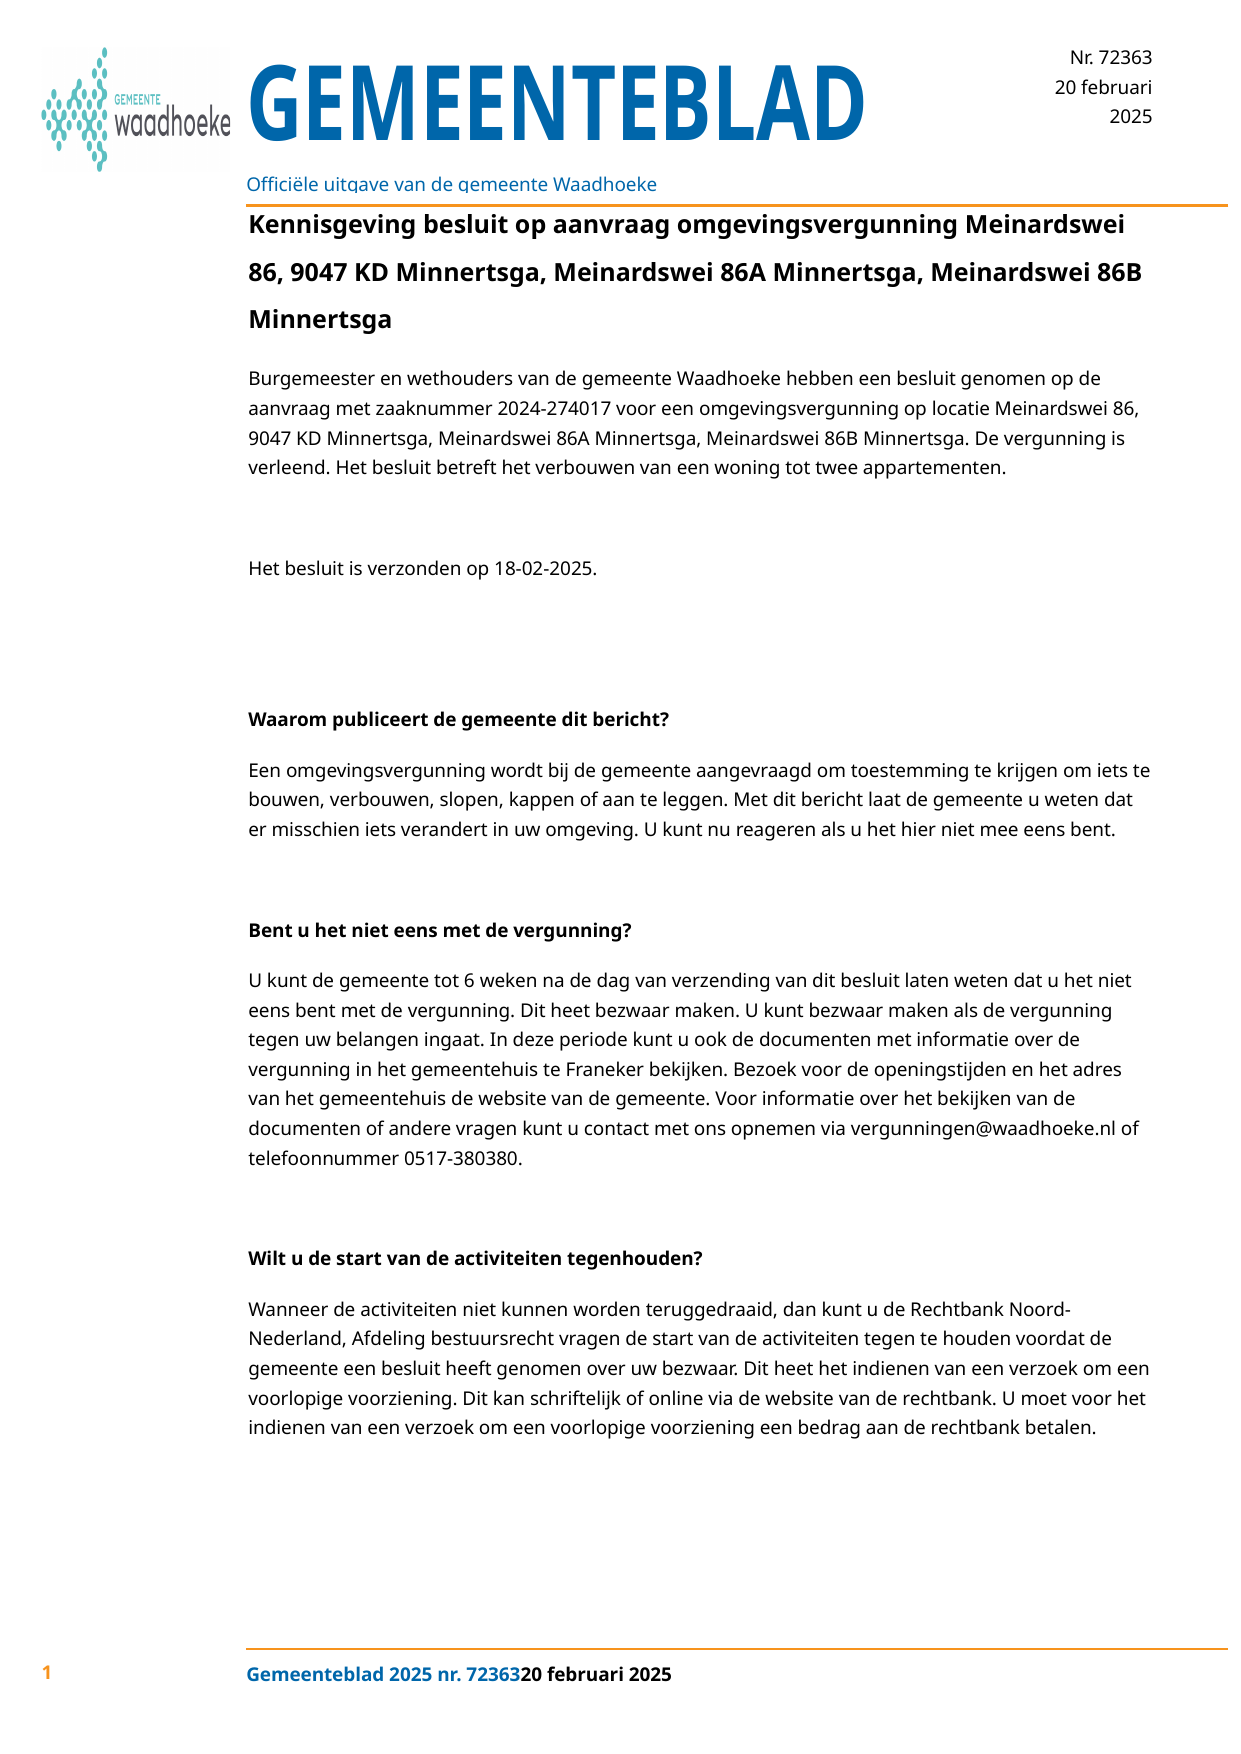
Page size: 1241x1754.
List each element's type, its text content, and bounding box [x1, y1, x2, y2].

text Wilt u de start van de activiteiten tegenhouden? [248, 1246, 1152, 1271]
text Het besluit is verzonden op 18-02-2025. [248, 555, 1152, 581]
text Een omgevingsvergunning wordt bij de gemeente aangevraagd om toestemming te krijgen om iets te bouwen, verbouwen, slopen, kappen of aan te leggen. Met dit bericht laat de gemeente u weten dat er misschien iets verandert in uw omgeving. U kunt nu reageren als u het hier niet mee eens bent. [248, 757, 1152, 842]
picture [41, 47, 231, 172]
text Kennisgeving besluit op aanvraag omgevingsvergunning Meinardswei 86, 9047 KD Minnertsga, Meinardswei 86A Minnertsga, Meinardswei 86B Minnertsga [248, 207, 1152, 336]
text Burgemeester en wethouders van de gemeente Waadhoeke hebben een besluit genomen op de aanvraag met zaaknummer 2024-274017 voor een omgevingsvergunning op locatie Meinardswei 86, 9047 KD Minnertsga, Meinardswei 86A Minnertsga, Meinardswei 86B Minnertsga. De vergunning is verleend. Het besluit betreft het verbouwen van een woning tot twee appartementen. [248, 366, 1152, 480]
text U kunt de gemeente tot 6 weken na de dag van verzending van dit besluit laten weten dat u het niet eens bent met de vergunning. Dit heet bezwaar maken. U kunt bezwaar maken als de vergunning tegen uw belangen ingaat. In deze periode kunt u ook de documenten met informatie over de vergunning in het gemeentehuis te Franeker bekijken. Bezoek voor de openingstijden en het adres van het gemeentehuis de website van de gemeente. Voor informatie over het bekijken van de documenten of andere vragen kunt u contact met ons opnemen via vergunningen@waadhoeke.nl of telefoonnummer 0517-380380. [248, 967, 1152, 1170]
text Bent u het niet eens met de vergunning? [248, 917, 1152, 942]
text Waarom publiceert de gemeente dit bericht? [248, 706, 1152, 732]
text Wanneer de activiteiten niet kunnen worden teruggedraaid, dan kunt u de Rechtbank Noord-Nederland, Afdeling bestuursrecht vragen de start van de activiteiten tegen te houden voordat de gemeente een besluit heeft genomen over uw bezwaar. Dit heet het indienen van een verzoek om een voorlopige voorziening. Dit kan schriftelijk of online via de website van de rechtbank. U moet voor het indienen van een verzoek om een voorlopige voorziening een bedrag aan de rechtbank betalen. [248, 1296, 1152, 1440]
